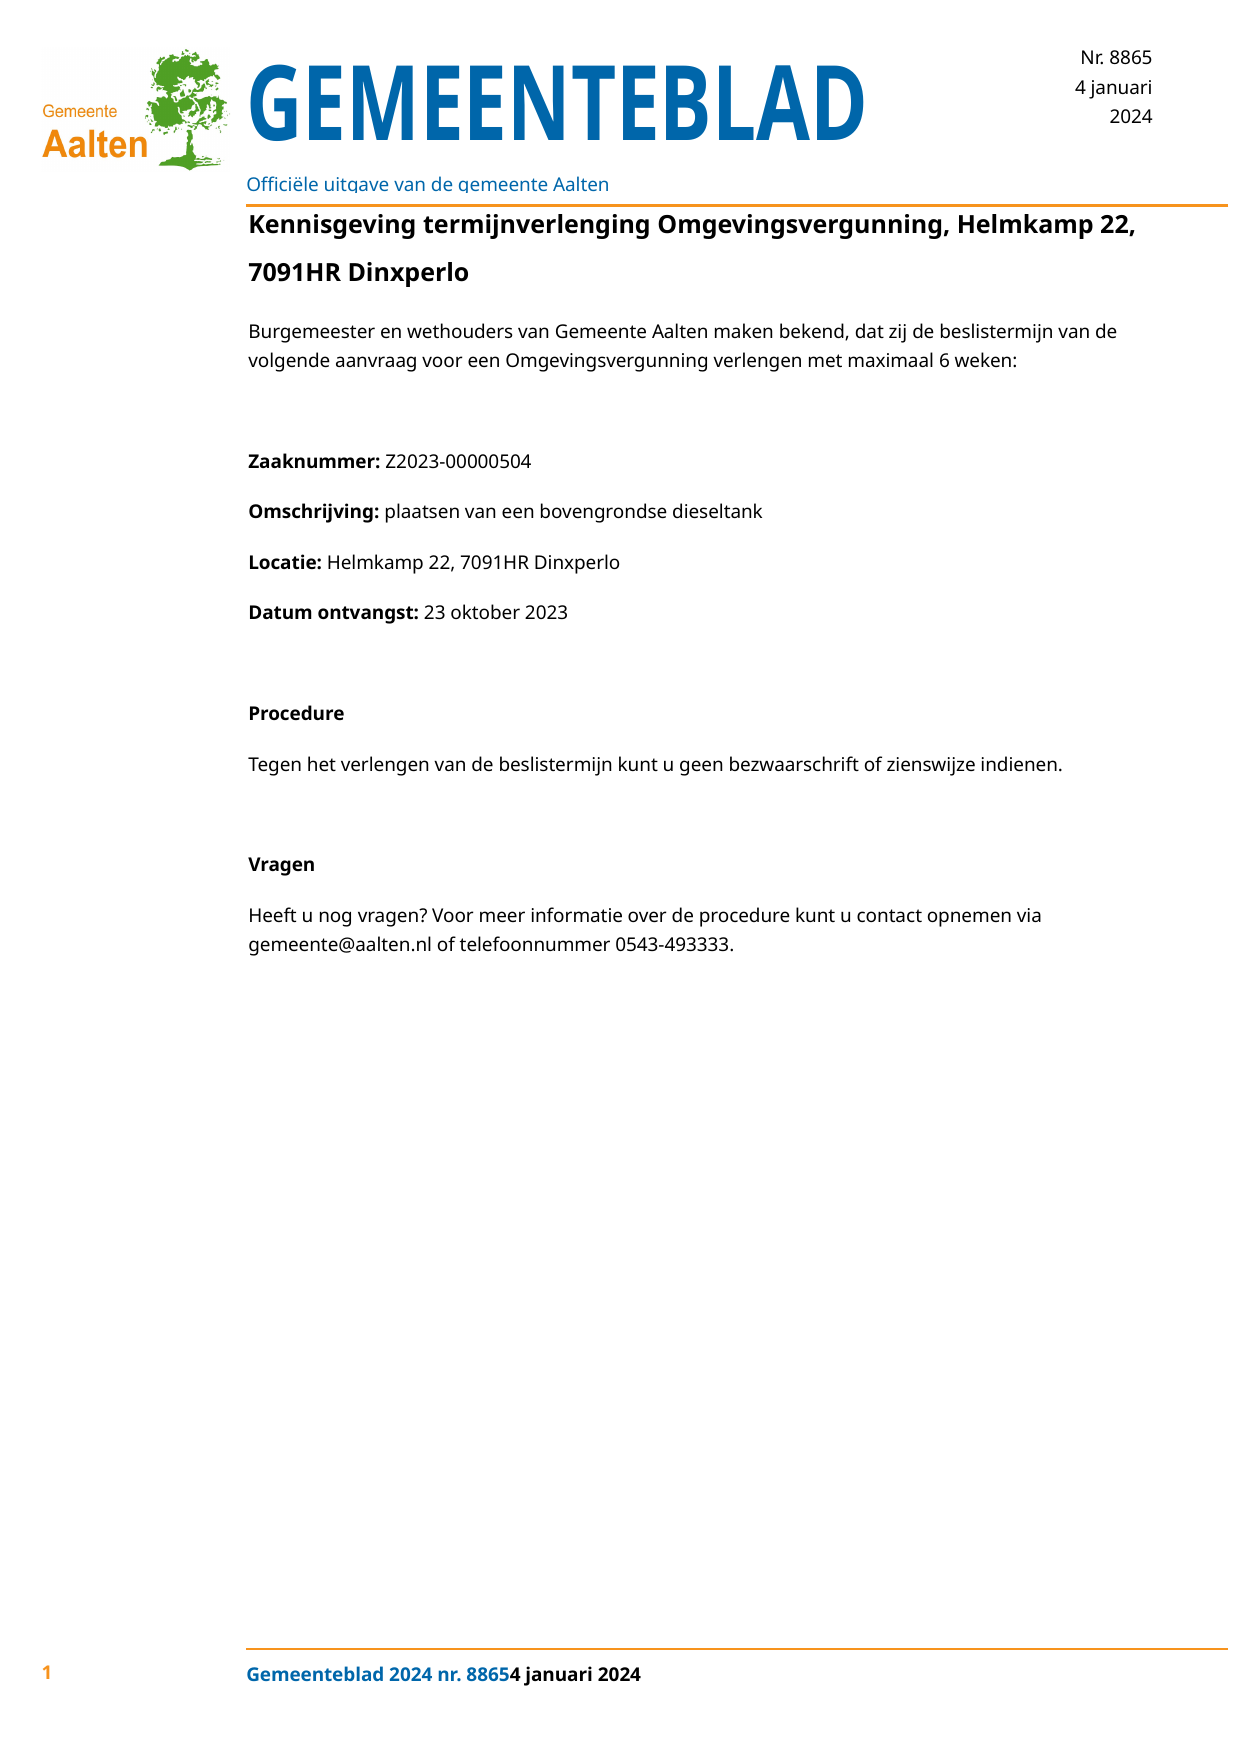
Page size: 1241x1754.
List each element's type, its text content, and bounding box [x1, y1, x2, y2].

text Locatie: Helmkamp 22, 7091HR Dinxperlo [248, 549, 1152, 575]
text Datum ontvangst: 23 oktober 2023 [248, 599, 1152, 625]
text Kennisgeving termijnverlenging Omgevingsvergunning, Helmkamp 22, 7091HR Dinxperlo [248, 207, 1152, 288]
text Zaaknummer: Z2023-00000504 [248, 448, 1152, 474]
text Heeft u nog vragen? Voor meer informatie over de procedure kunt u contact opnemen via gemeente@aalten.nl of telefoonnummer 0543-493333. [248, 902, 1152, 957]
picture [41, 47, 231, 172]
text Vragen [248, 852, 1152, 877]
text Burgemeester en wethouders van Gemeente Aalten maken bekend, dat zij de beslistermijn van de volgende aanvraag voor een Omgevingsvergunning verlengen met maximaal 6 weken: [248, 318, 1152, 373]
text Omschrijving: plaatsen van een bovengrondse dieseltank [248, 499, 1152, 524]
text Procedure [248, 700, 1152, 726]
text Tegen het verlengen van de beslistermijn kunt u geen bezwaarschrift of zienswijze indienen. [248, 751, 1152, 777]
